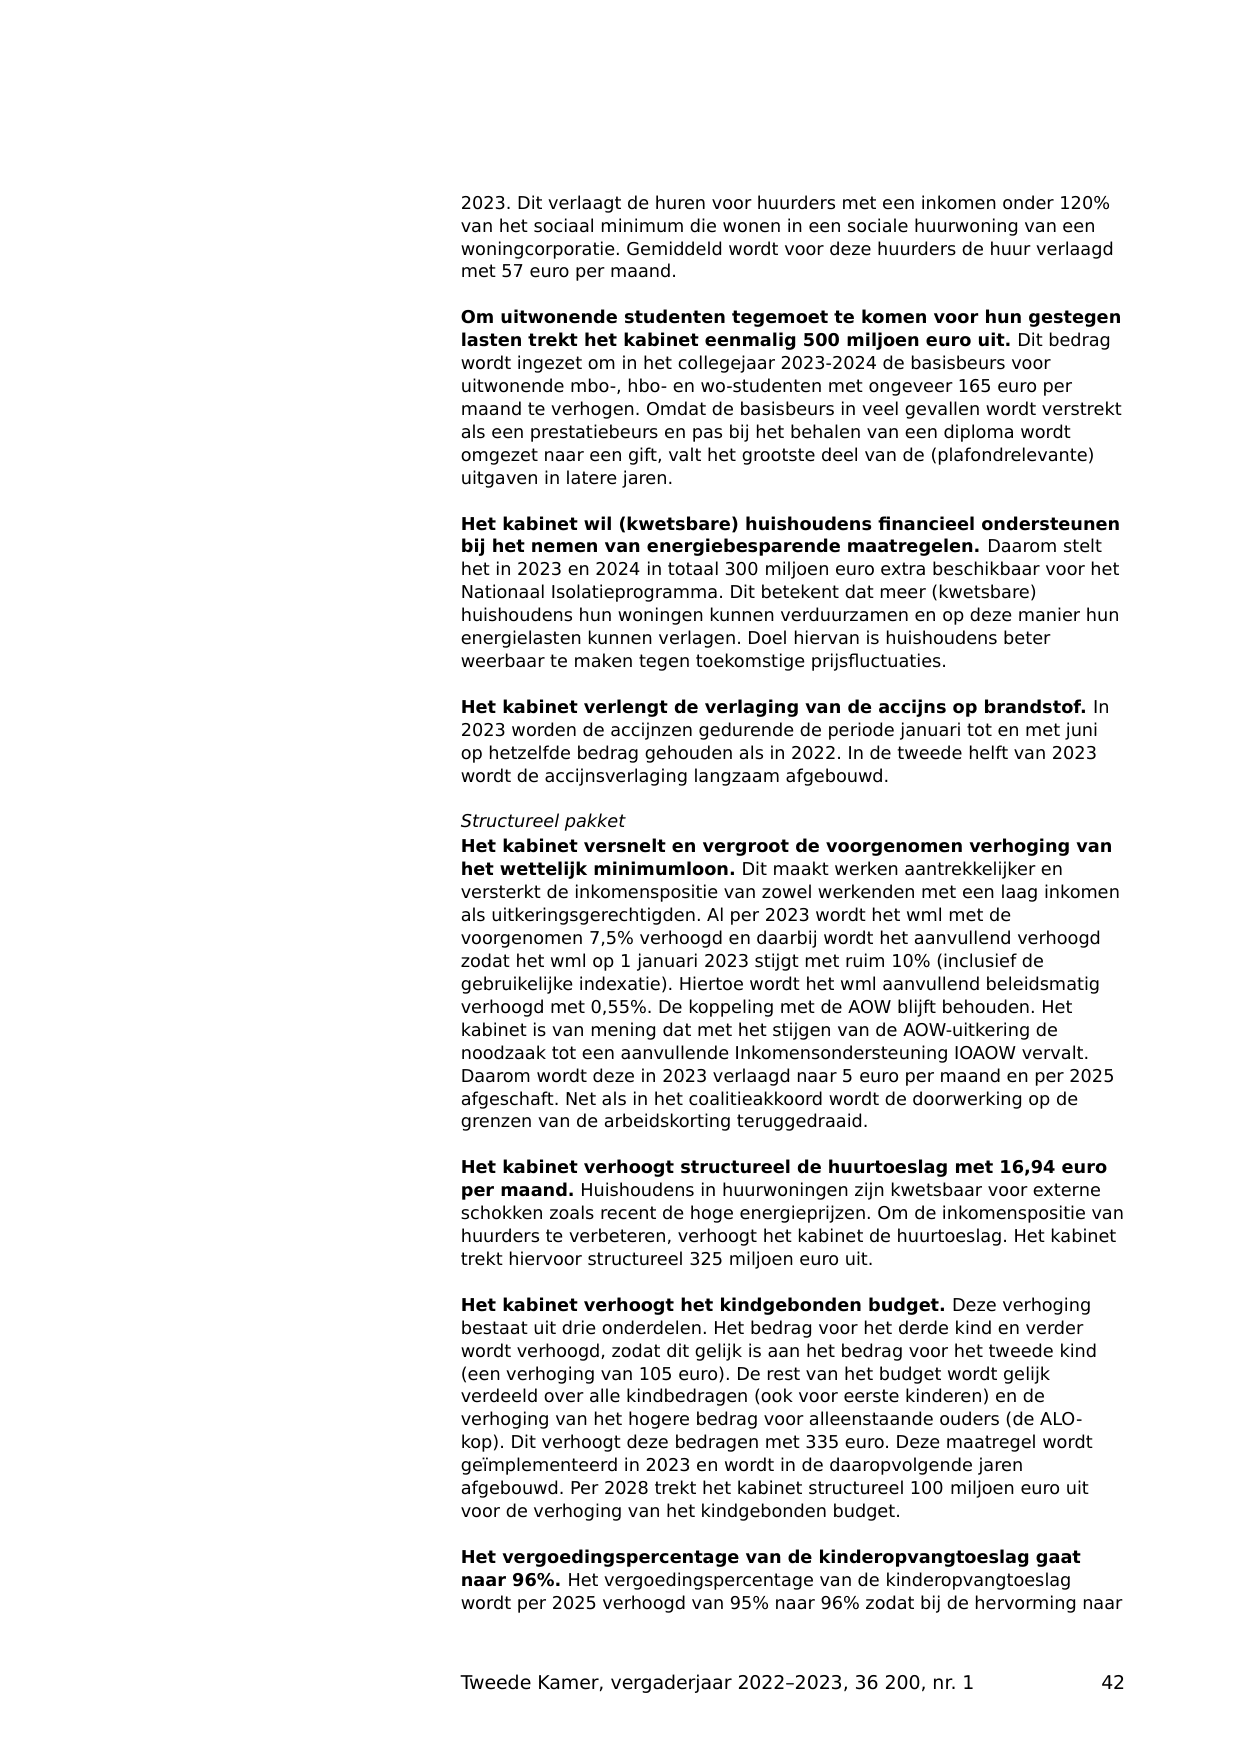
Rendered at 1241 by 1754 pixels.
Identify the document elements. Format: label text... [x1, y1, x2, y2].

text 2023. Dit verlaagt de huren voor huurders met een inkomen onder 120% van het sociaal minimum die wonen in een sociale huurwoning van een woningcorporatie. Gemiddeld wordt voor deze huurders de huur verlaagd met 57 euro per maand. [461, 191, 1125, 282]
text Om uitwonende studenten tegemoet te komen voor hun gestegen lasten trekt het kabinet eenmalig 500 miljoen euro uit. Dit bedrag wordt ingezet om in het collegejaar 2023-2024 de basisbeurs voor uitwonende mbo-, hbo- en wo-studenten met ongeveer 165 euro per maand te verhogen. Omdat de basisbeurs in veel gevallen wordt verstrekt als een prestatiebeurs en pas bij het behalen van een diploma wordt omgezet naar een gift, valt het grootste deel van de (plafondrelevante) uitgaven in latere jaren. [461, 305, 1125, 489]
text Structureel pakket [461, 809, 1125, 832]
text Het kabinet verhoogt structureel de huurtoeslag met 16,94 euro per maand. Huishoudens in huurwoningen zijn kwetsbaar voor externe schokken zoals recent de hoge energieprijzen. Om de inkomenspositie van huurders te verbeteren, verhoogt het kabinet de huurtoeslag. Het kabinet trekt hiervoor structureel 325 miljoen euro uit. [461, 1155, 1125, 1270]
text Het kabinet verhoogt het kindgebonden budget. Deze verhoging bestaat uit drie onderdelen. Het bedrag voor het derde kind en verder wordt verhoogd, zodat dit gelijk is aan het bedrag voor het tweede kind (een verhoging van 105 euro). De rest van het budget wordt gelijk verdeeld over alle kindbedragen (ook voor eerste kinderen) en de verhoging van het hogere bedrag voor alleenstaande ouders (de ALO-kop). Dit verhoogt deze bedragen met 335 euro. Deze maatregel wordt geïmplementeerd in 2023 en wordt in de daaropvolgende jaren afgebouwd. Per 2028 trekt het kabinet structureel 100 miljoen euro uit voor de verhoging van het kindgebonden budget. [461, 1293, 1125, 1522]
text Het vergoedingspercentage van de kinderopvangtoeslag gaat naar 96%. Het vergoedingspercentage van de kinderopvangtoeslag wordt per 2025 verhoogd van 95% naar 96% zodat bij de hervorming naar [461, 1545, 1125, 1614]
text Het kabinet versnelt en vergroot de voorgenomen verhoging van het wettelijk minimumloon. Dit maakt werken aantrekkelijker en versterkt de inkomenspositie van zowel werkenden met een laag inkomen als uitkeringsgerechtigden. Al per 2023 wordt het wml met de voorgenomen 7,5% verhoogd en daarbij wordt het aanvullend verhoogd zodat het wml op 1 januari 2023 stijgt met ruim 10% (inclusief de gebruikelijke indexatie). Hiertoe wordt het wml aanvullend beleidsmatig verhoogd met 0,55%. De koppeling met de AOW blijft behouden. Het kabinet is van mening dat met het stijgen van de AOW-uitkering de noodzaak tot een aanvullende Inkomensondersteuning IOAOW vervalt. Daarom wordt deze in 2023 verlaagd naar 5 euro per maand en per 2025 afgeschaft. Net als in het coalitieakkoord wordt de doorwerking op de grenzen van de arbeidskorting teruggedraaid. [461, 834, 1125, 1132]
text Het kabinet wil (kwetsbare) huishoudens financieel ondersteunen bij het nemen van energiebesparende maatregelen. Daarom stelt het in 2023 en 2024 in totaal 300 miljoen euro extra beschikbaar voor het Nationaal Isolatieprogramma. Dit betekent dat meer (kwetsbare) huishoudens hun woningen kunnen verduurzamen en op deze manier hun energielasten kunnen verlagen. Doel hiervan is huishoudens beter weerbaar te maken tegen toekomstige prijsfluctuaties. [461, 512, 1125, 672]
text Het kabinet verlengt de verlaging van de accijns op brandstof. In 2023 worden de accijnzen gedurende de periode januari tot en met juni op hetzelfde bedrag gehouden als in 2022. In de tweede helft van 2023 wordt de accijnsverlaging langzaam afgebouwd. [461, 695, 1125, 787]
